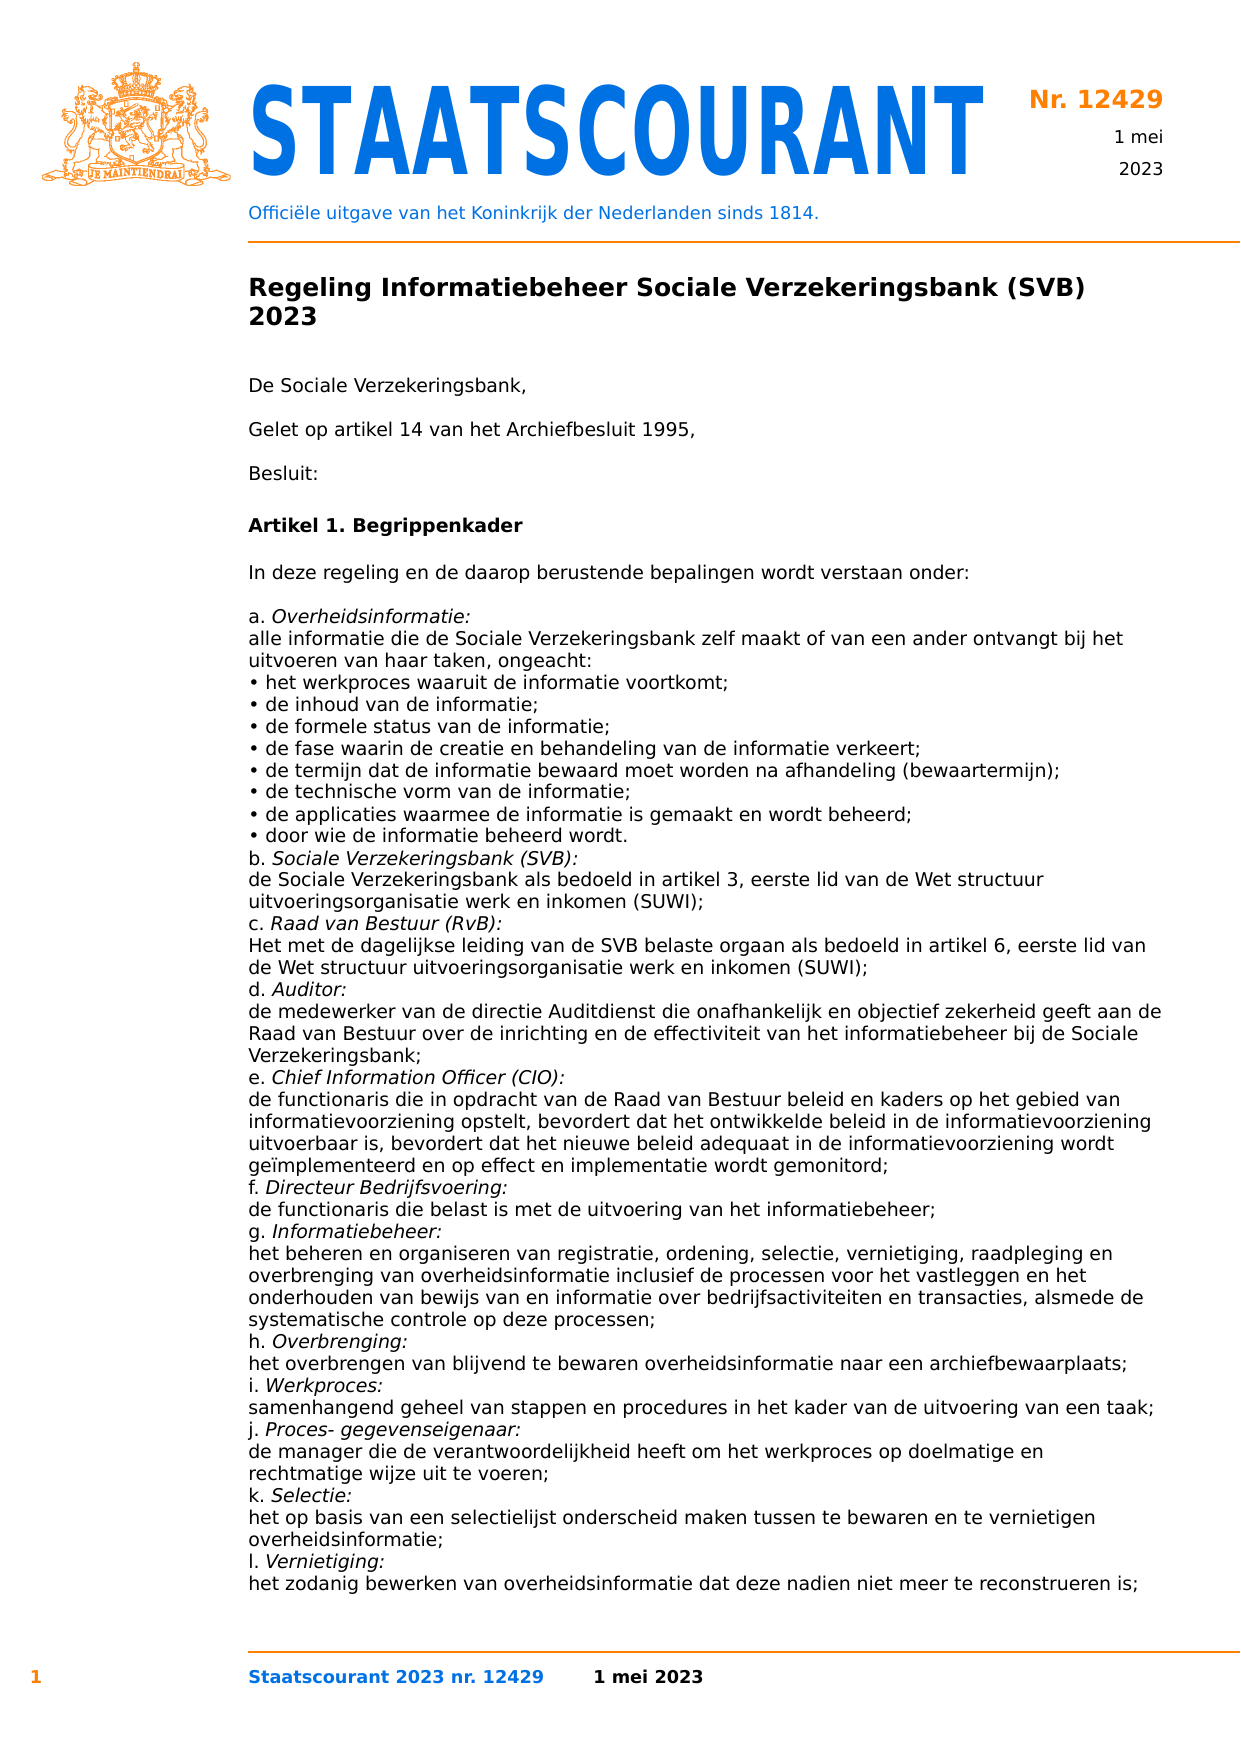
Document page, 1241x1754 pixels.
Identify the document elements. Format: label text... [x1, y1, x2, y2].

text • de inhoud van de informatie; [248, 693, 1163, 716]
table_cell 1 mei [998, 121, 1240, 153]
text • het werkproces waaruit de informatie voortkomt; [248, 672, 1163, 693]
table_cell 2023 [998, 153, 1240, 203]
text l. Vernietiging: [248, 1551, 1163, 1573]
text • door wie de informatie beheerd wordt. [248, 825, 1163, 847]
text b. Sociale Verzekeringsbank (SVB): [248, 847, 1163, 869]
text c. Raad van Bestuur (RvB): [248, 913, 1163, 935]
text In deze regeling en de daarop berustende bepalingen wordt verstaan onder: [248, 562, 1163, 584]
text • de technische vorm van de informatie; [248, 781, 1163, 803]
table_header [25, 62, 248, 241]
text het beheren en organiseren van registratie, ordening, selectie, vernietiging, raadpleging en overbrenging van overheidsinformatie inclusief de processen voor het vastleggen en het onderhouden van bewijs van en informatie over bedrijfsactiviteiten en transacties, alsmede de systematische controle op deze processen; [248, 1243, 1163, 1331]
text d. Auditor: [248, 979, 1163, 1001]
text • de fase waarin de creatie en behandeling van de informatie verkeert; [248, 737, 1163, 759]
text i. Werkproces: [248, 1375, 1163, 1397]
text de functionaris die belast is met de uitvoering van het informatiebeheer; [248, 1199, 1163, 1221]
text j. Proces- gegevenseigenaar: [248, 1419, 1163, 1441]
subtitle Regeling Informatiebeheer Sociale Verzekeringsbank (SVB) 2023 [248, 273, 1163, 331]
text • de applicaties waarmee de informatie is gemaakt en wordt beheerd; [248, 803, 1163, 825]
text f. Directeur Bedrijfsvoering: [248, 1177, 1163, 1199]
text e. Chief Information Officer (CIO): [248, 1067, 1163, 1089]
table_cell Officiële uitgave van het Koninkrijk der Nederlanden sinds 1814. [248, 203, 1240, 241]
text het op basis van een selectielijst onderscheid maken tussen te bewaren en te vernietigen overheidsinformatie; [248, 1507, 1163, 1551]
text h. Overbrenging: [248, 1331, 1163, 1353]
subtitle Artikel 1. Begrippenkader [248, 515, 1163, 537]
text de medewerker van de directie Auditdienst die onafhankelijk en objectief zekerheid geeft aan de Raad van Bestuur over de inrichting en de effectiviteit van het informatiebeheer bij de Sociale Verzekeringsbank; [248, 1001, 1163, 1067]
text • de termijn dat de informatie bewaard moet worden na afhandeling (bewaartermijn); [248, 759, 1163, 781]
text k. Selectie: [248, 1485, 1163, 1507]
text g. Informatiebeheer: [248, 1221, 1163, 1243]
text de Sociale Verzekeringsbank als bedoeld in artikel 3, eerste lid van de Wet structuur uitvoeringsorganisatie werk en inkomen (SUWI); [248, 869, 1163, 913]
text de manager die de verantwoordelijkheid heeft om het werkproces op doelmatige en rechtmatige wijze uit te voeren; [248, 1441, 1163, 1485]
table_header STAATSCOURANT [248, 62, 998, 203]
text Het met de dagelijkse leiding van de SVB belaste orgaan als bedoeld in artikel 6, eerste lid van de Wet structuur uitvoeringsorganisatie werk en inkomen (SUWI); [248, 935, 1163, 979]
text de functionaris die in opdracht van de Raad van Bestuur beleid en kaders op het gebied van informatievoorziening opstelt, bevordert dat het ontwikkelde beleid in de informatievoorziening uitvoerbaar is, bevordert dat het nieuwe beleid adequaat in de informatievoorziening wordt geïmplementeerd en op effect en implementatie wordt gemonitord; [248, 1089, 1163, 1177]
picture [41, 62, 231, 186]
table_header Nr. 12429 [998, 62, 1240, 121]
text Besluit: [248, 463, 1163, 485]
text het zodanig bewerken van overheidsinformatie dat deze nadien niet meer te reconstrueren is; [248, 1573, 1163, 1595]
text alle informatie die de Sociale Verzekeringsbank zelf maakt of van een ander ontvangt bij het uitvoeren van haar taken, ongeacht: [248, 628, 1163, 672]
text a. Overheidsinformatie: [248, 606, 1163, 628]
text het overbrengen van blijvend te bewaren overheidsinformatie naar een archiefbewaarplaats; [248, 1353, 1163, 1375]
text samenhangend geheel van stappen en procedures in het kader van de uitvoering van een taak; [248, 1397, 1163, 1419]
text • de formele status van de informatie; [248, 716, 1163, 737]
text De Sociale Verzekeringsbank, [248, 375, 1163, 397]
text Gelet op artikel 14 van het Archiefbesluit 1995, [248, 419, 1163, 441]
